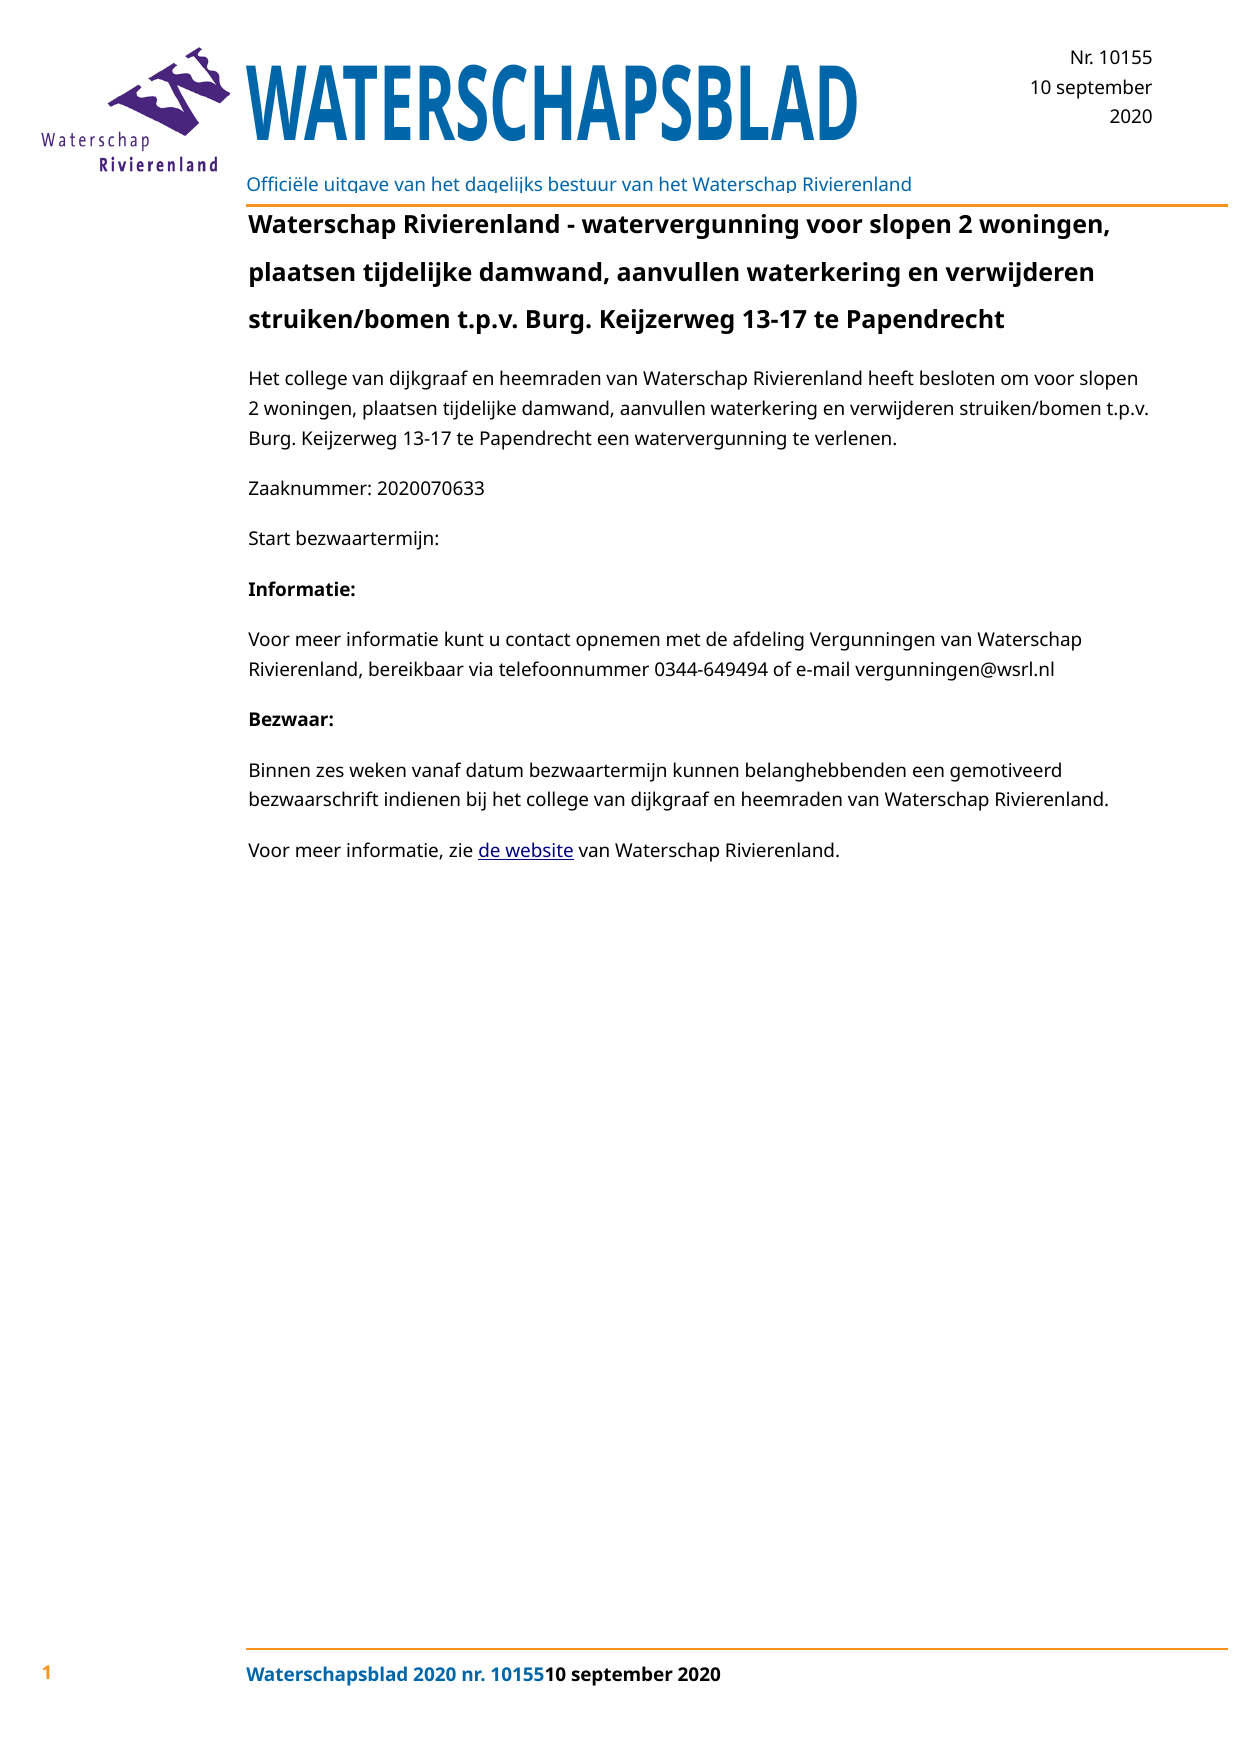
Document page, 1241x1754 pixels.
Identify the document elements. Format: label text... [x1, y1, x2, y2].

text Voor meer informatie kunt u contact opnemen met de afdeling Vergunningen van Waterschap Rivierenland, bereikbaar via telefoonnummer 0344-649494 of e-mail vergunningen@wsrl.nl [248, 626, 1152, 682]
text Voor meer informatie, zie de website van Waterschap Rivierenland. [248, 837, 1152, 862]
text Start bezwaartermijn: [248, 526, 1152, 551]
picture [41, 47, 231, 172]
text Informatie: [248, 576, 1152, 602]
text Bezwaar: [248, 706, 1152, 732]
text Binnen zes weken vanaf datum bezwaartermijn kunnen belanghebbenden een gemotiveerd bezwaarschrift indienen bij het college van dijkgraaf en heemraden van Waterschap Rivierenland. [248, 757, 1152, 812]
text Waterschap Rivierenland - watervergunning voor slopen 2 woningen, plaatsen tijdelijke damwand, aanvullen waterkering en verwijderen struiken/bomen t.p.v. Burg. Keijzerweg 13-17 te Papendrecht [248, 207, 1152, 336]
text Zaaknummer: 2020070633 [248, 475, 1152, 501]
text Het college van dijkgraaf en heemraden van Waterschap Rivierenland heeft besloten om voor slopen 2 woningen, plaatsen tijdelijke damwand, aanvullen waterkering en verwijderen struiken/bomen t.p.v. Burg. Keijzerweg 13-17 te Papendrecht een watervergunning te verlenen. [248, 366, 1152, 450]
